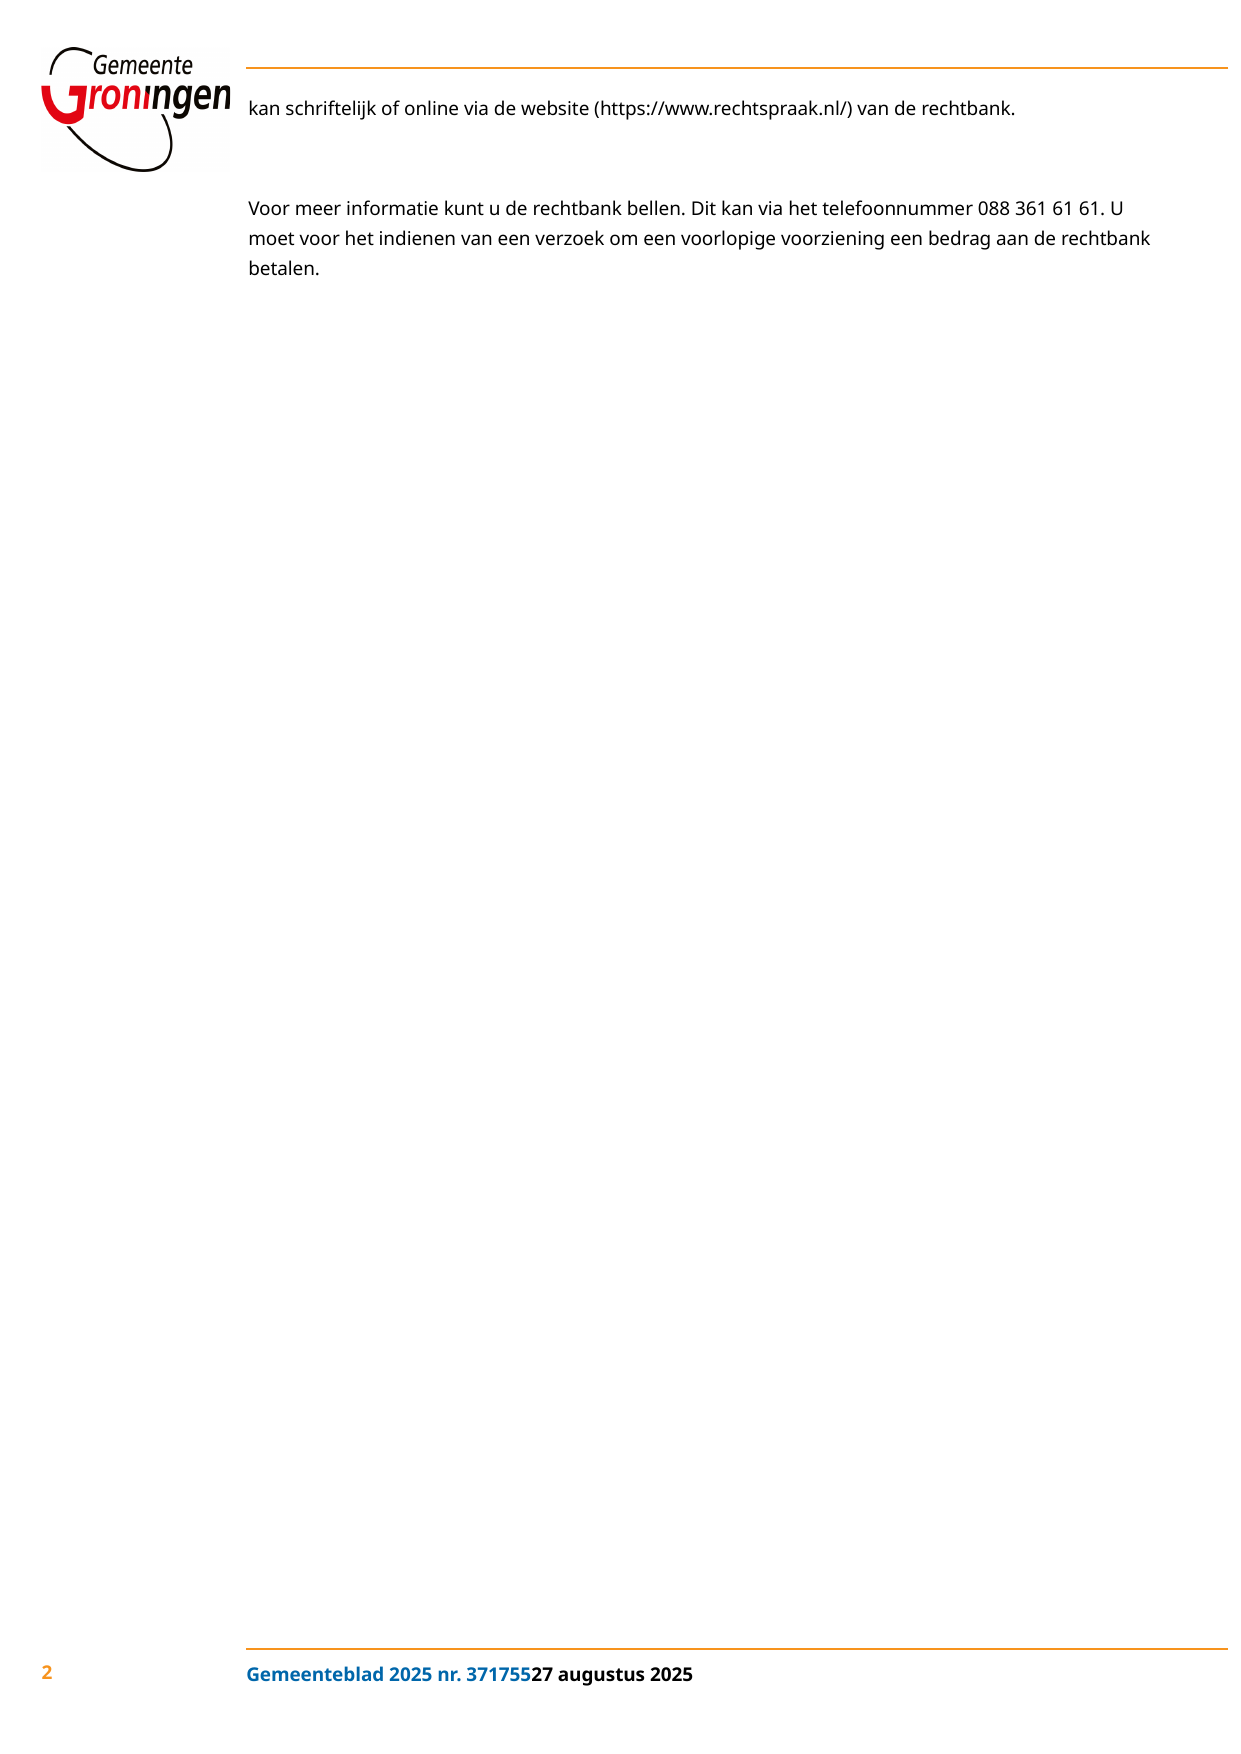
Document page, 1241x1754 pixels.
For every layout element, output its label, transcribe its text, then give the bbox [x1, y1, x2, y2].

text Voor meer informatie kunt u de rechtbank bellen. Dit kan via het telefoonnummer 088 361 61 61. U moet voor het indienen van een verzoek om een voorlopige voorziening een bedrag aan de rechtbank betalen. [248, 196, 1152, 281]
text kan schriftelijk of online via de website (https://www.rechtspraak.nl/) van de rechtbank. [248, 95, 1152, 121]
picture [41, 47, 231, 172]
